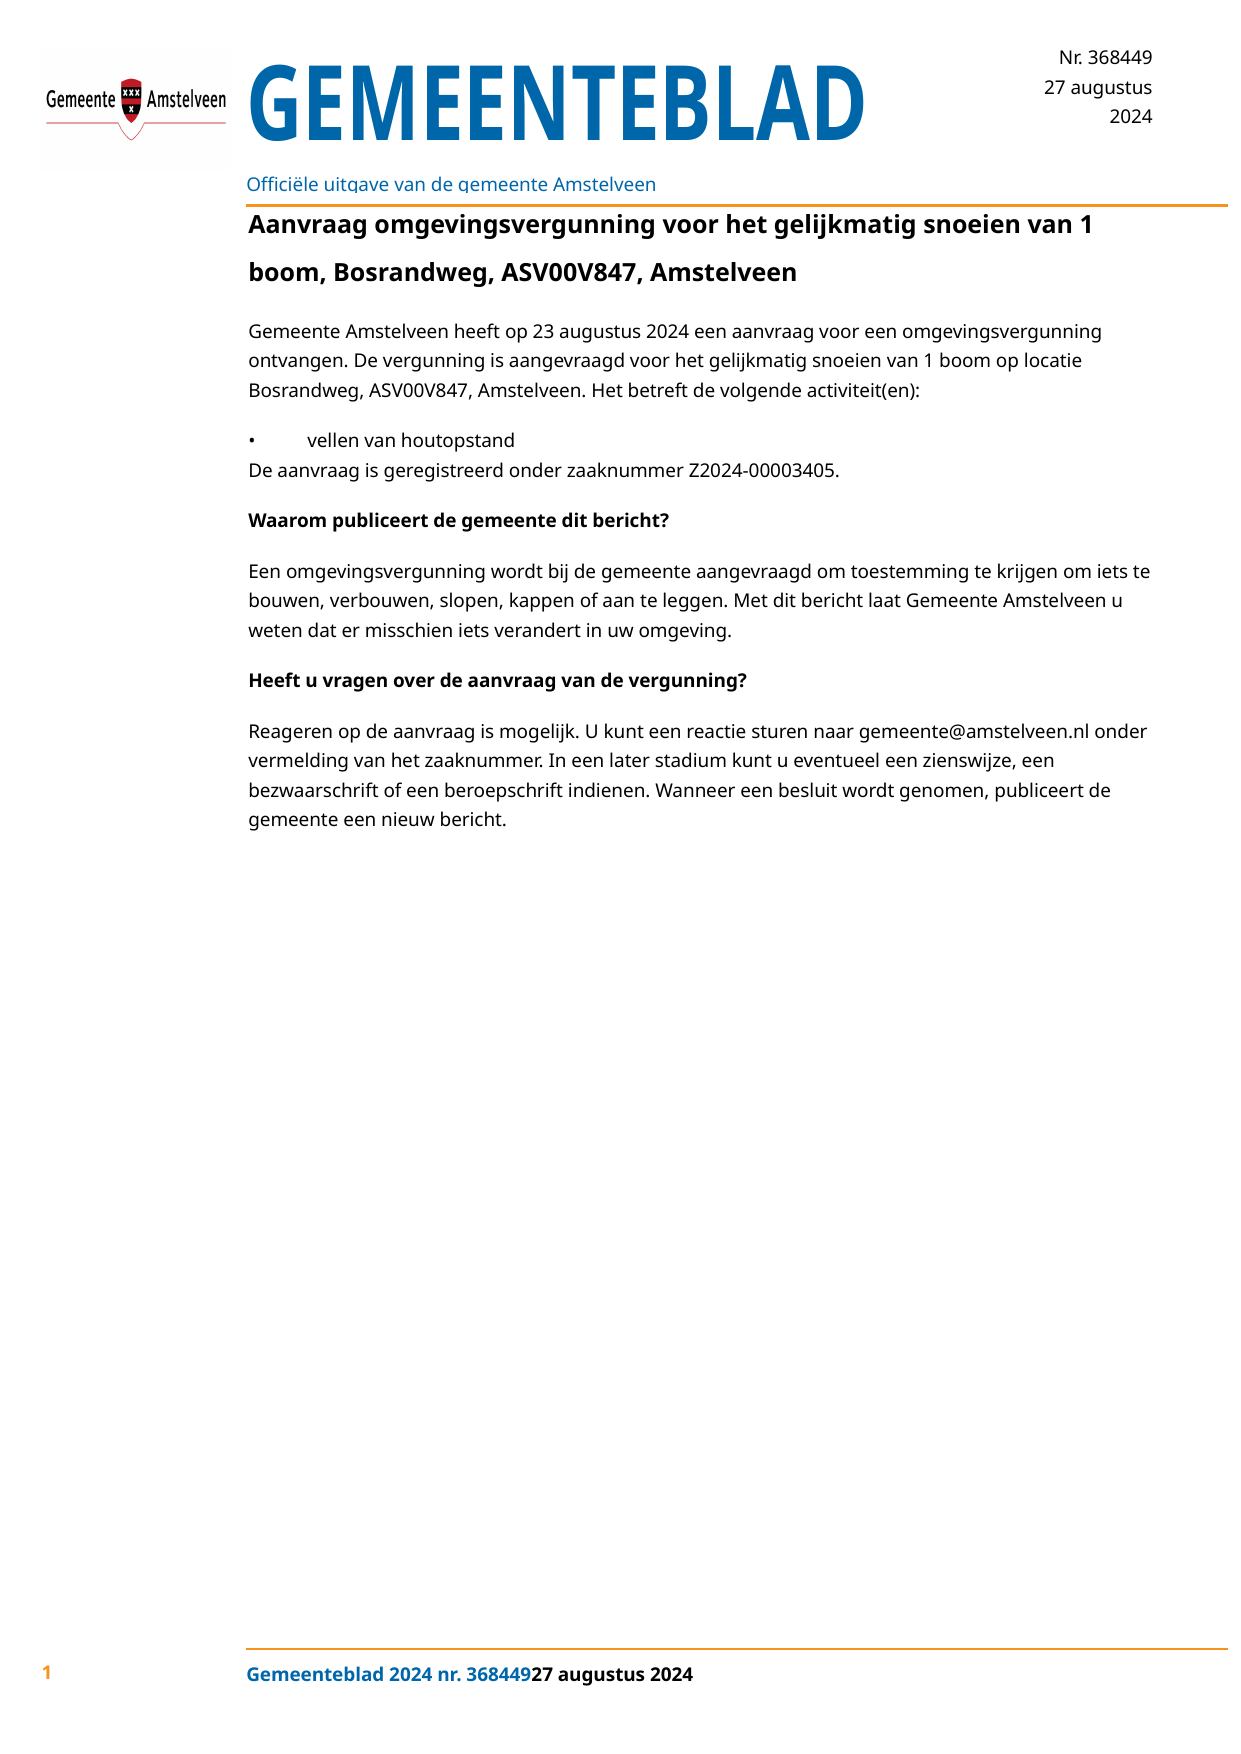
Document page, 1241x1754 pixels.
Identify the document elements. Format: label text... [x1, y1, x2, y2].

text De aanvraag is geregistreerd onder zaaknummer Z2024-00003405. [248, 457, 1152, 483]
list vellen van houtopstand [248, 427, 1152, 453]
text Gemeente Amstelveen heeft op 23 augustus 2024 een aanvraag voor een omgevingsvergunning ontvangen. De vergunning is aangevraagd voor het gelijkmatig snoeien van 1 boom op locatie Bosrandweg, ASV00V847, Amstelveen. Het betreft de volgende activiteit(en): [248, 318, 1152, 403]
text Een omgevingsvergunning wordt bij de gemeente aangevraagd om toestemming te krijgen om iets te bouwen, verbouwen, slopen, kappen of aan te leggen. Met dit bericht laat Gemeente Amstelveen u weten dat er misschien iets verandert in uw omgeving. [248, 558, 1152, 643]
text Waarom publiceert de gemeente dit bericht? [248, 507, 1152, 533]
text Heeft u vragen over de aanvraag van de vergunning? [248, 667, 1152, 693]
text Reageren op de aanvraag is mogelijk. U kunt een reactie sturen naar gemeente@amstelveen.nl onder vermelding van het zaaknummer. In een later stadium kunt u eventueel een zienswijze, een bezwaarschrift of een beroepschrift indienen. Wanneer een besluit wordt genomen, publiceert de gemeente een nieuw bericht. [248, 718, 1152, 832]
text Aanvraag omgevingsvergunning voor het gelijkmatig snoeien van 1 boom, Bosrandweg, ASV00V847, Amstelveen [248, 207, 1152, 288]
picture [41, 47, 231, 172]
